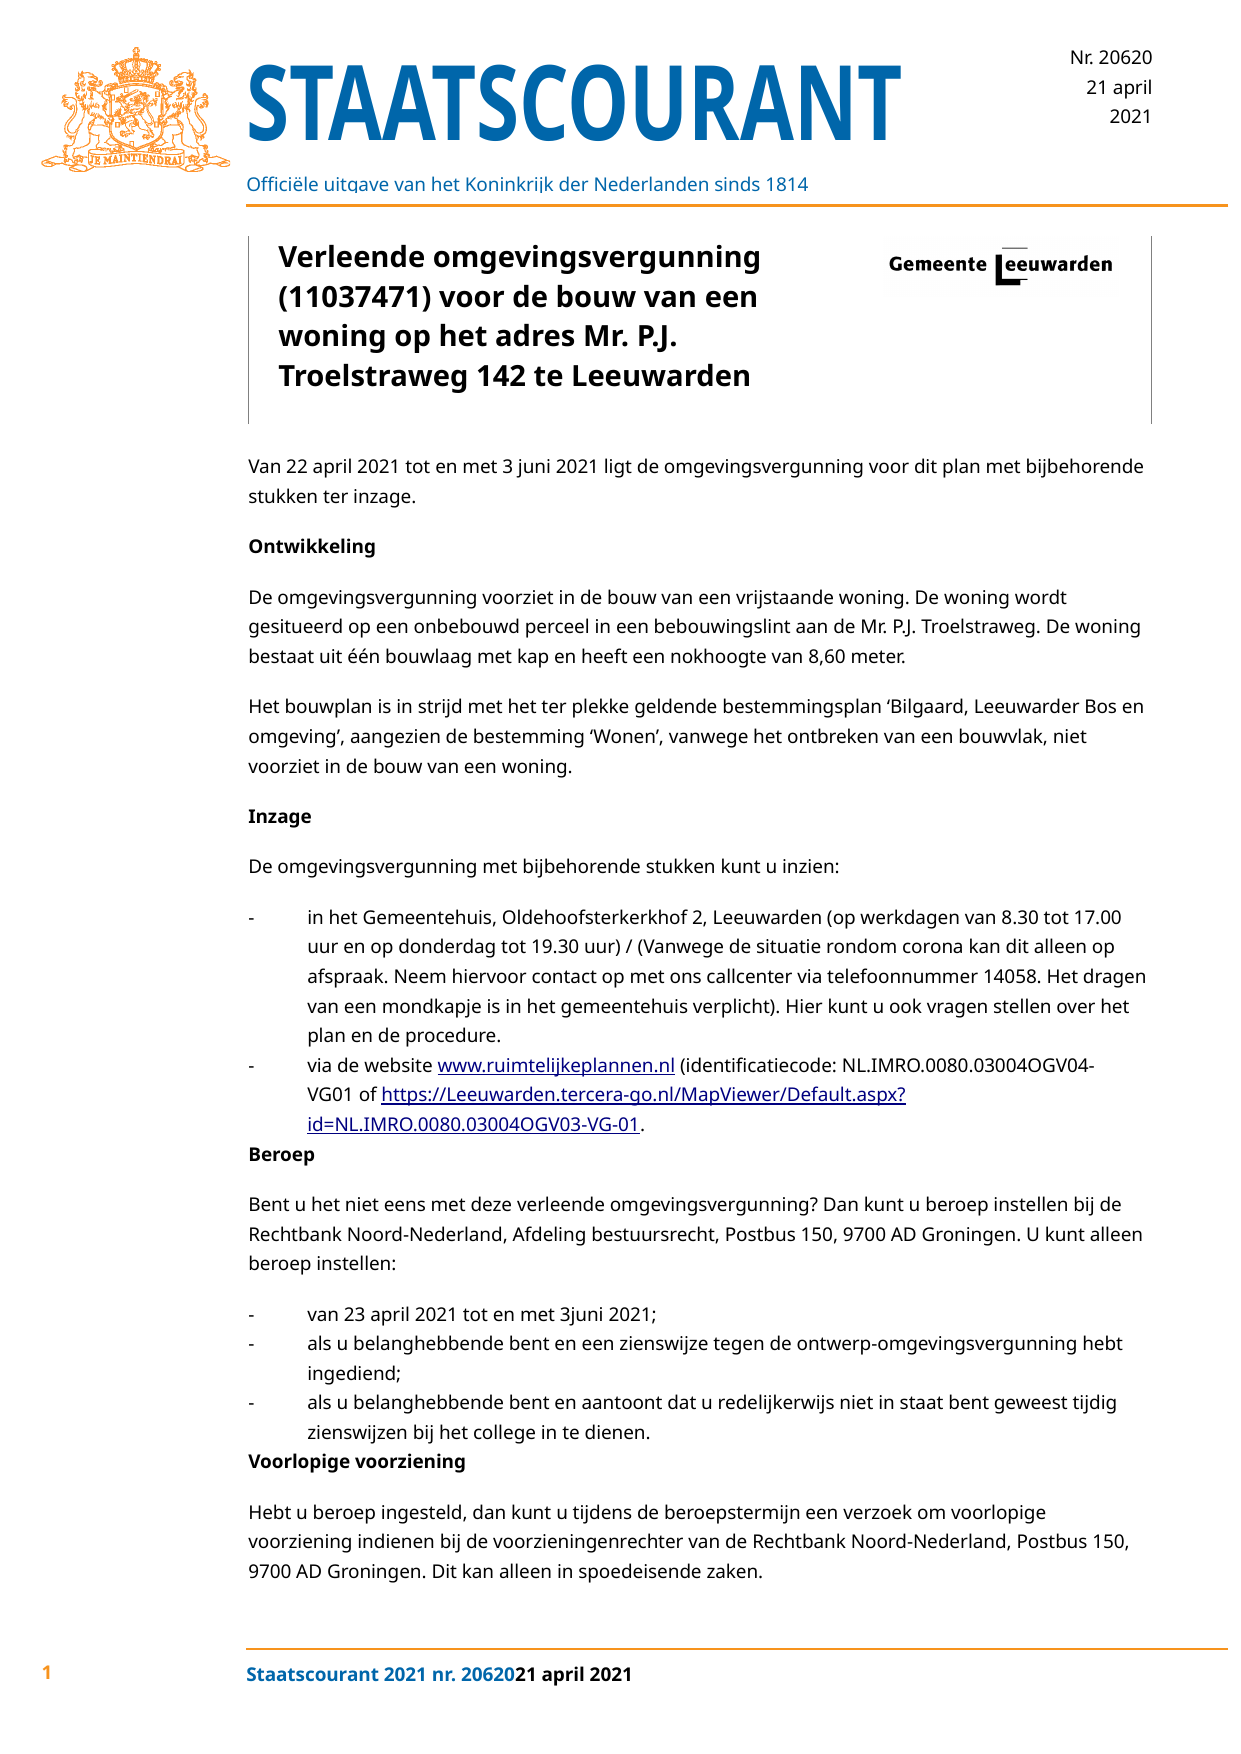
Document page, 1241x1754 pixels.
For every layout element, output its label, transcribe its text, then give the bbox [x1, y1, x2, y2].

text Ontwikkeling [248, 534, 1152, 559]
text Beroep [248, 1141, 1152, 1166]
text De omgevingsvergunning met bijbehorende stukken kunt u inzien: [248, 854, 1152, 879]
picture [882, 236, 1119, 297]
text Het bouwplan is in strijd met het ter plekke geldende bestemmingsplan ‘Bilgaard, Leeuwarder Bos en omgeving’, aangezien de bestemming ‘Wonen’, vanwege het ontbreken van een bouwvlak, niet voorziet in de bouw van een woning. [248, 694, 1152, 778]
text Bent u het niet eens met deze verleende omgevingsvergunning? Dan kunt u beroep instellen bij de Rechtbank Noord-Nederland, Afdeling bestuursrecht, Postbus 150, 9700 AD Groningen. U kunt alleen beroep instellen: [248, 1191, 1152, 1276]
text Voorlopige voorziening [248, 1449, 1152, 1474]
table_header [850, 236, 1151, 424]
table_header Verleende omgevingsvergunning (11037471) voor de bouw van een woning op het adres Mr. P.J. Troelstraweg 142 te Leeuwarden [249, 236, 850, 424]
text Van 22 april 2021 tot en met 3 juni 2021 ligt de omgevingsvergunning voor dit plan met bijbehorende stukken ter inzage. [248, 454, 1152, 509]
list als u belanghebbende bent en aantoont dat u redelijkerwijs niet in staat bent geweest tijdig zienswijzen bij het college in te dienen. [248, 1389, 1152, 1445]
text De omgevingsvergunning voorziet in de bouw van een vrijstaande woning. De woning wordt gesitueerd op een onbebouwd perceel in een bebouwingslint aan de Mr. P.J. Troelstraweg. De woning bestaat uit één bouwlaag met kap en heeft een nokhoogte van 8,60 meter. [248, 584, 1152, 669]
text Hebt u beroep ingesteld, dan kunt u tijdens de beroepstermijn een verzoek om voorlopige voorziening indienen bij de voorzieningenrechter van de Rechtbank Noord-Nederland, Postbus 150, 9700 AD Groningen. Dit kan alleen in spoedeisende zaken. [248, 1499, 1152, 1584]
text Inzage [248, 803, 1152, 829]
list via de website www.ruimtelijkeplannen.nl (identificatiecode: NL.IMRO.0080.03004OGV04-VG01 of https://Leeuwarden.tercera-go.nl/MapViewer/Default.aspx?id=NL.IMRO.0080.03004OGV03-VG-01. [248, 1052, 1152, 1137]
list als u belanghebbende bent en een zienswijze tegen de ontwerp-omgevingsvergunning hebt ingediend; [248, 1330, 1152, 1386]
picture [41, 47, 231, 172]
list van 23 april 2021 tot en met 3juni 2021; [248, 1301, 1152, 1326]
list in het Gemeentehuis, Oldehoofsterkerkhof 2, Leeuwarden (op werkdagen van 8.30 tot 17.00 uur en op donderdag tot 19.30 uur) / (Vanwege de situatie rondom corona kan dit alleen op afspraak. Neem hiervoor contact op met ons callcenter via telefoonnummer 14058. Het dragen van een mondkapje is in het gemeentehuis verplicht). Hier kunt u ook vragen stellen over het plan en de procedure. [248, 904, 1152, 1048]
